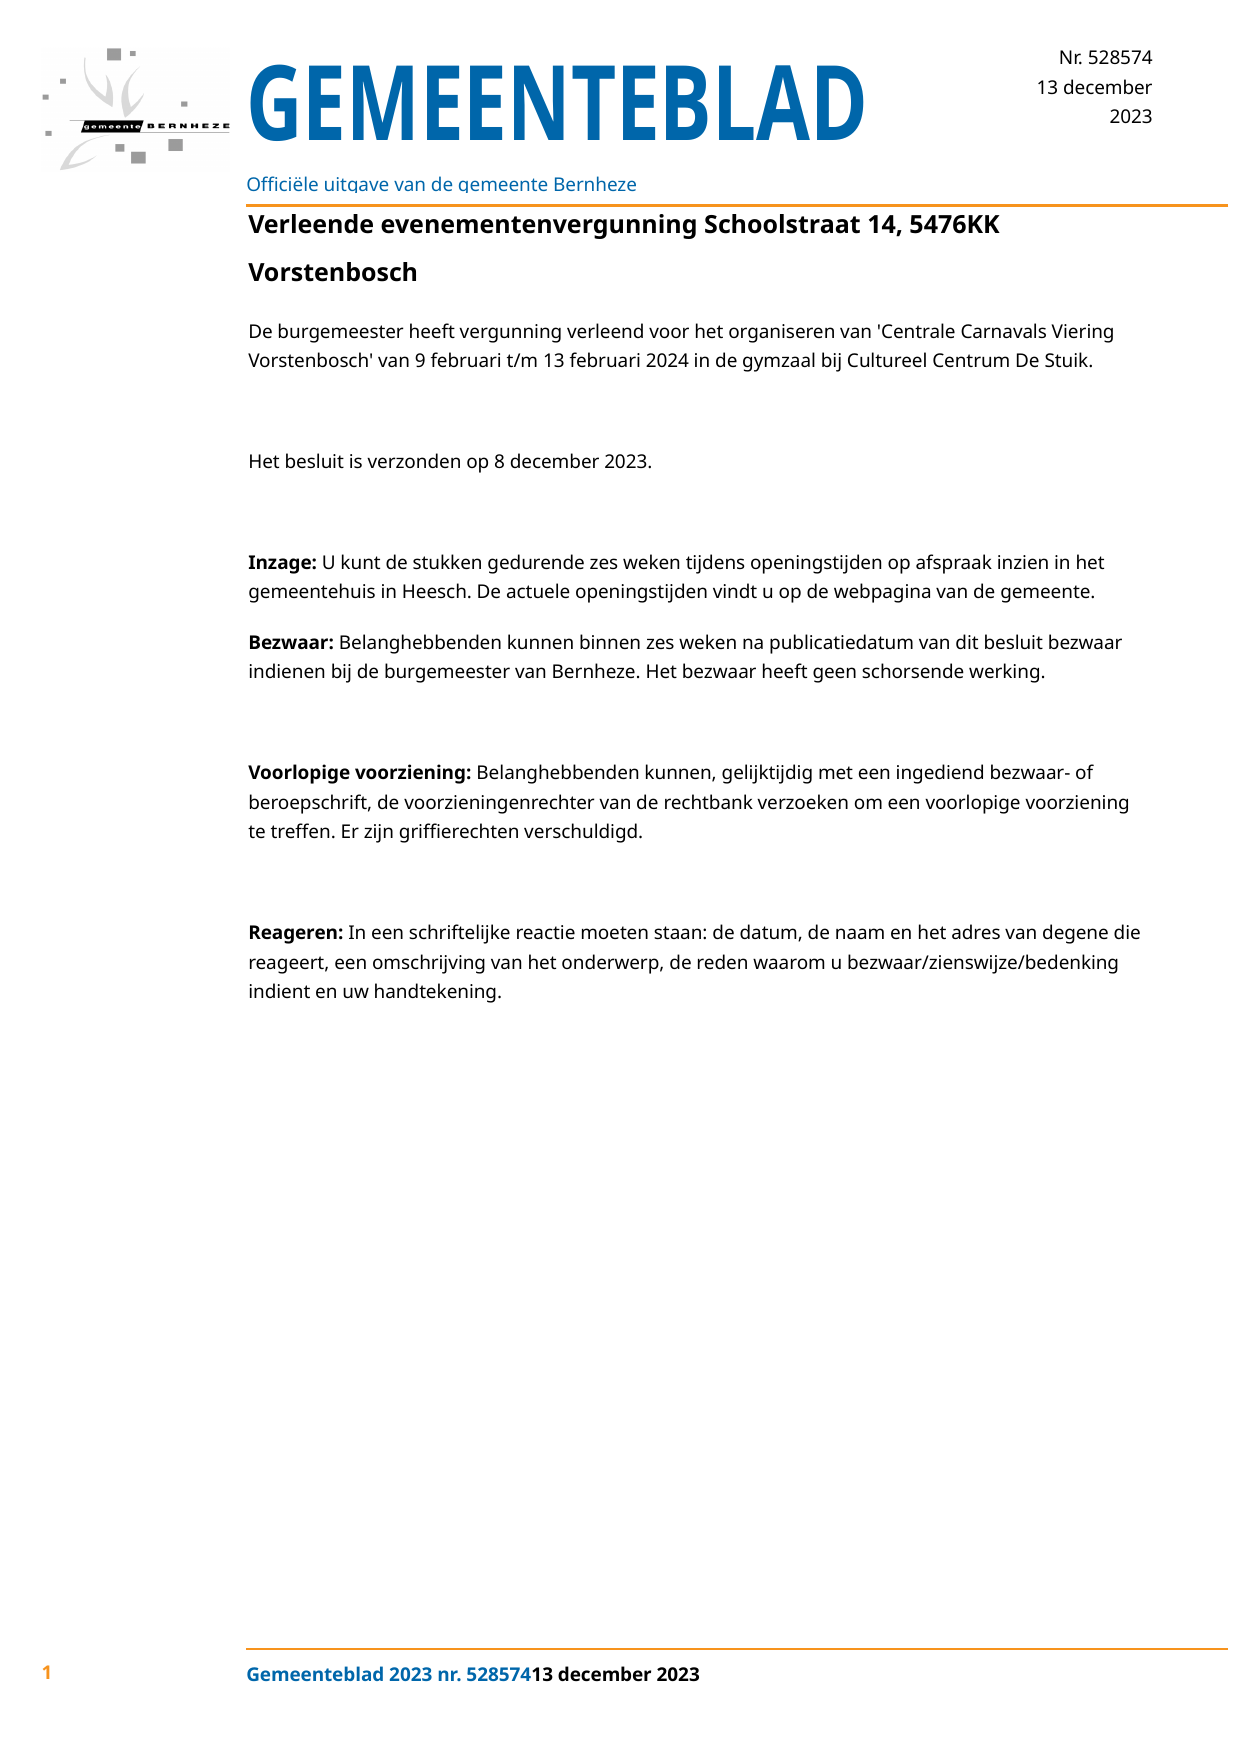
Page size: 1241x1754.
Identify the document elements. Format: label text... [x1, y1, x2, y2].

text Inzage: U kunt de stukken gedurende zes weken tijdens openingstijden op afspraak inzien in het gemeentehuis in Heesch. De actuele openingstijden vindt u op de webpagina van de gemeente. [248, 549, 1152, 604]
text Reageren: In een schriftelijke reactie moeten staan: de datum, de naam en het adres van degene die reageert, een omschrijving van het onderwerp, de reden waarom u bezwaar/zienswijze/bedenking indient en uw handtekening. [248, 919, 1152, 1004]
text Bezwaar: Belanghebbenden kunnen binnen zes weken na publicatiedatum van dit besluit bezwaar indienen bij de burgemeester van Bernheze. Het bezwaar heeft geen schorsende werking. [248, 629, 1152, 684]
text De burgemeester heeft vergunning verleend voor het organiseren van 'Centrale Carnavals Viering Vorstenbosch' van 9 februari t/m 13 februari 2024 in de gymzaal bij Cultureel Centrum De Stuik. [248, 318, 1152, 373]
text Het besluit is verzonden op 8 december 2023. [248, 448, 1152, 474]
text Voorlopige voorziening: Belanghebbenden kunnen, gelijktijdig met een ingediend bezwaar- of beroepschrift, de voorzieningenrechter van de rechtbank verzoeken om een voorlopige voorziening te treffen. Er zijn griffierechten verschuldigd. [248, 759, 1152, 844]
picture [41, 47, 231, 172]
text Verleende evenementenvergunning Schoolstraat 14, 5476KK Vorstenbosch [248, 207, 1152, 288]
